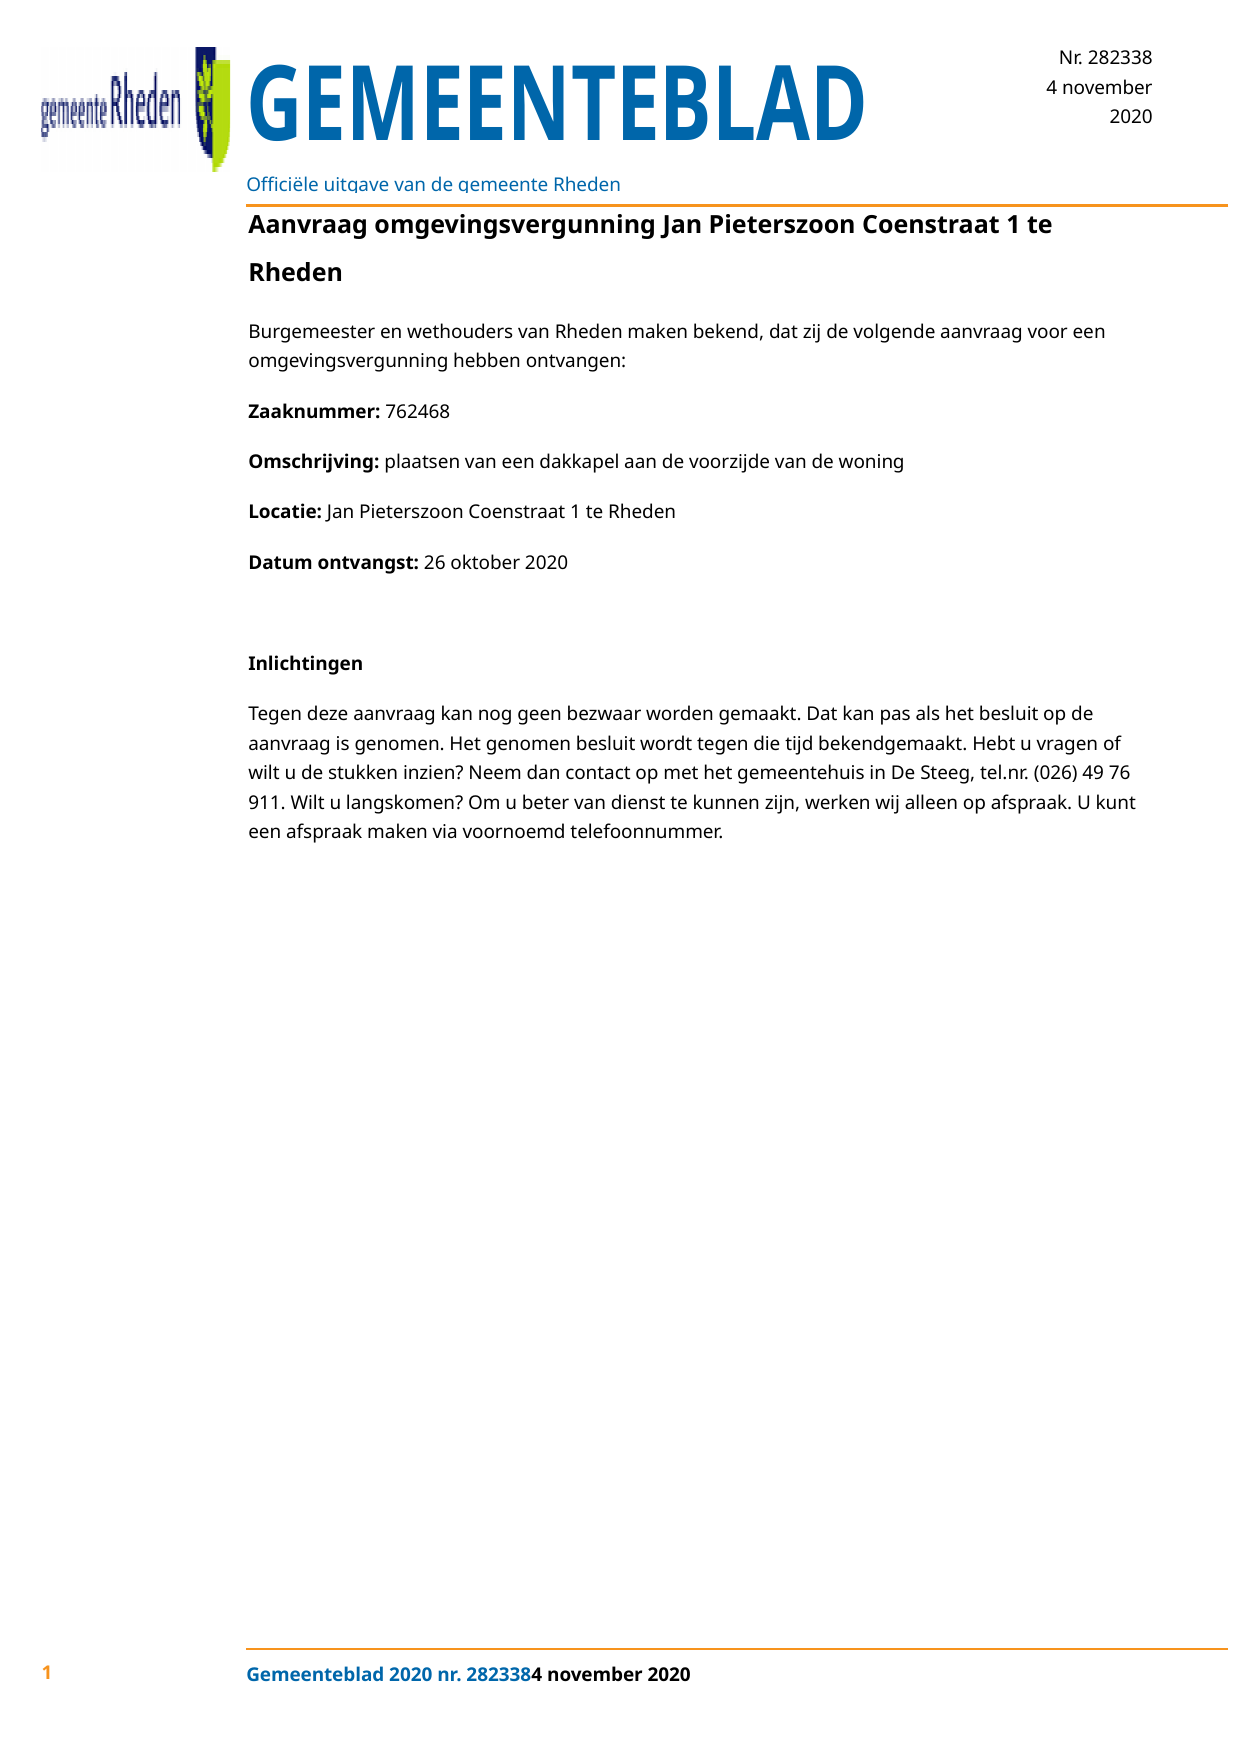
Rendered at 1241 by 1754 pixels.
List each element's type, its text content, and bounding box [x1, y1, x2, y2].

text Omschrijving: plaatsen van een dakkapel aan de voorzijde van de woning [248, 448, 1152, 474]
text Datum ontvangst: 26 oktober 2020 [248, 549, 1152, 575]
text Inlichtingen [248, 650, 1152, 676]
text Locatie: Jan Pieterszoon Coenstraat 1 te Rheden [248, 499, 1152, 524]
text Aanvraag omgevingsvergunning Jan Pieterszoon Coenstraat 1 te Rheden [248, 207, 1152, 288]
picture [41, 47, 231, 172]
text Tegen deze aanvraag kan nog geen bezwaar worden gemaakt. Dat kan pas als het besluit op de aanvraag is genomen. Het genomen besluit wordt tegen die tijd bekendgemaakt. Hebt u vragen of wilt u de stukken inzien? Neem dan contact op met het gemeentehuis in De Steeg, tel.nr. (026) 49 76 911. Wilt u langskomen? Om u beter van dienst te kunnen zijn, werken wij alleen op afspraak. U kunt een afspraak maken via voornoemd telefoonnummer. [248, 700, 1152, 844]
text Zaaknummer: 762468 [248, 398, 1152, 424]
text Burgemeester en wethouders van Rheden maken bekend, dat zij de volgende aanvraag voor een omgevingsvergunning hebben ontvangen: [248, 318, 1152, 373]
